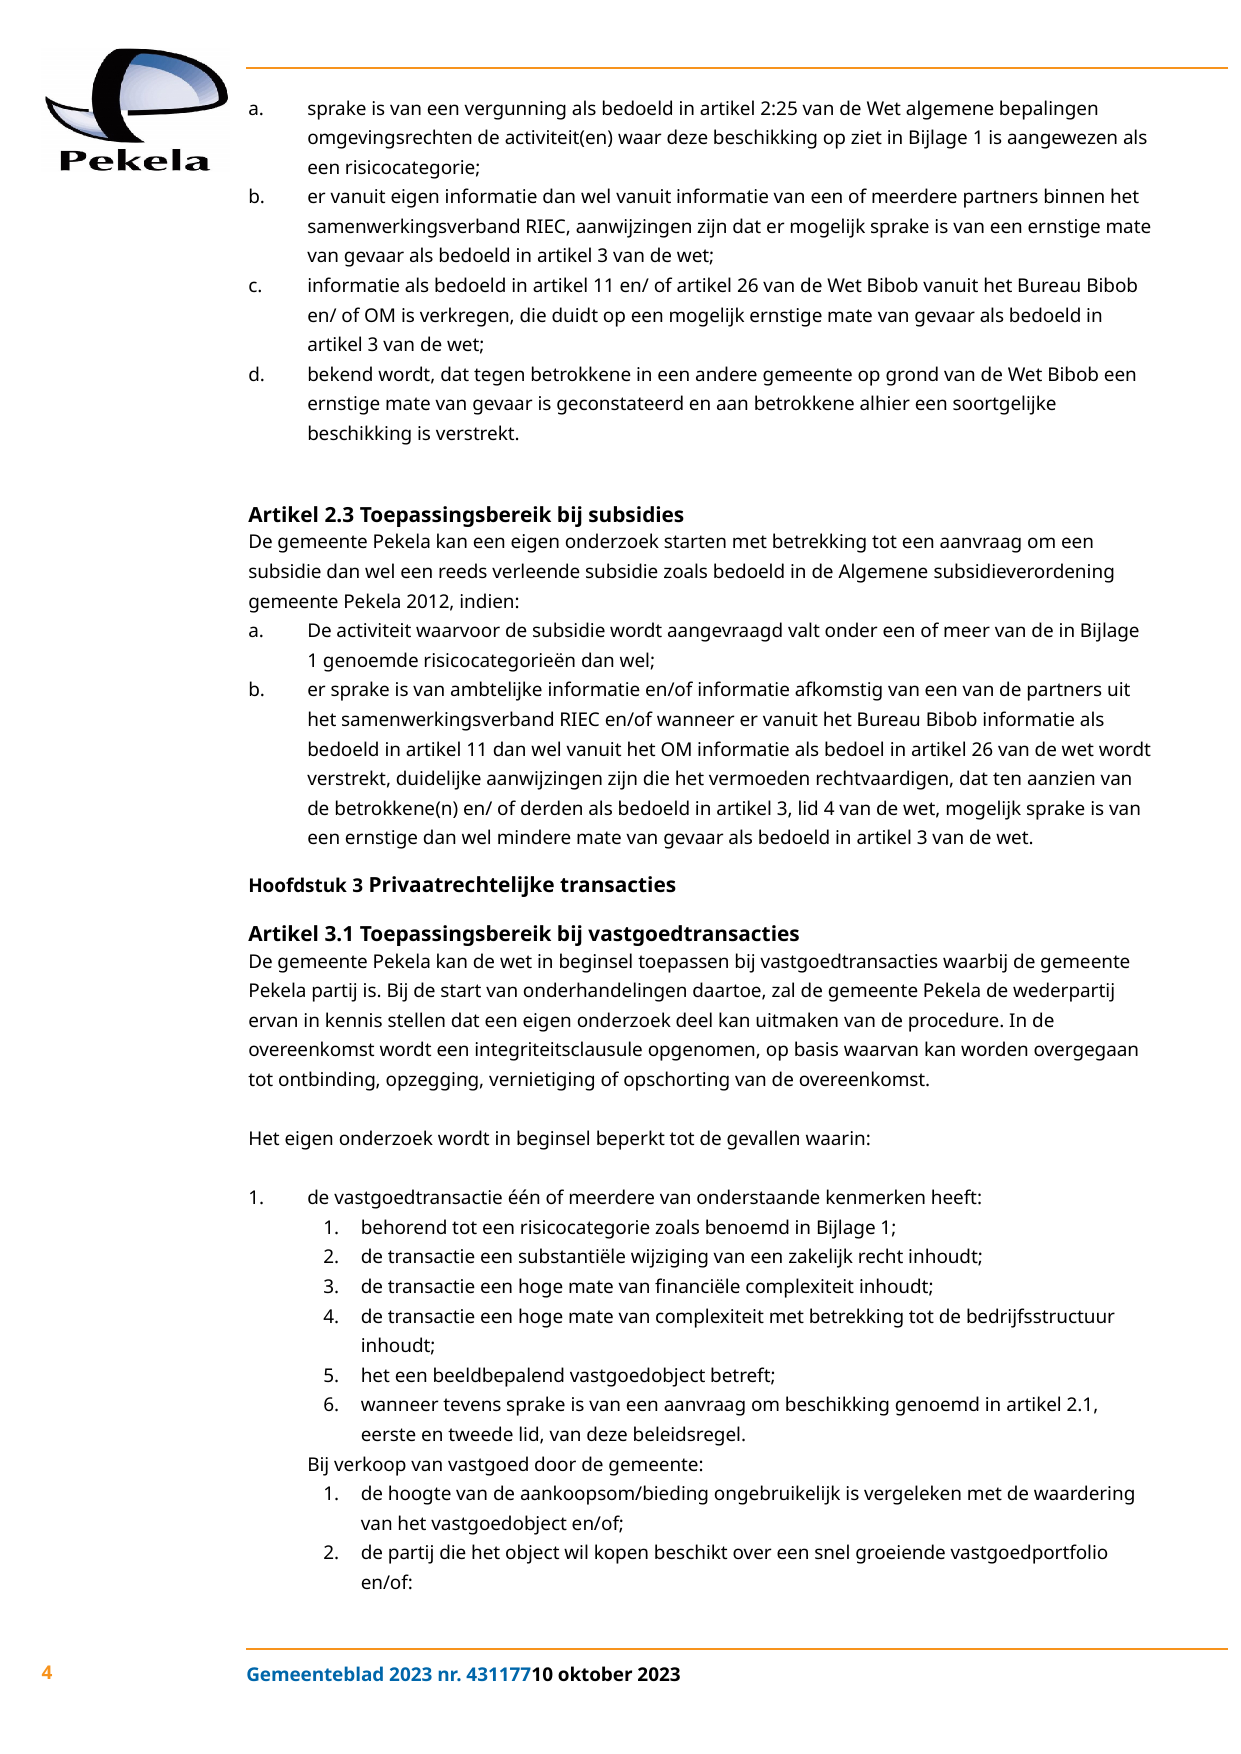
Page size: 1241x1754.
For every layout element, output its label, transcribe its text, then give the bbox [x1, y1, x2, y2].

list er vanuit eigen informatie dan wel vanuit informatie van een of meerdere partners binnen het samenwerkingsverband RIEC, aanwijzingen zijn dat er mogelijk sprake is van een ernstige mate van gevaar als bedoeld in artikel 3 van de wet; [248, 183, 1152, 268]
list Bij verkoop van vastgoed door de gemeente: [248, 1451, 1152, 1476]
list de transactie een substantiële wijziging van een zakelijk recht inhoudt; [323, 1244, 1152, 1269]
list behorend tot een risicocategorie zoals benoemd in Bijlage 1; [323, 1214, 1152, 1240]
list De activiteit waarvoor de subsidie wordt aangevraagd valt onder een of meer van de in Bijlage 1 genoemde risicocategorieën dan wel; [248, 617, 1152, 673]
list het een beeldbepalend vastgoedobject betreft; [323, 1362, 1152, 1388]
text Artikel 2.3 Toepassingsbereik bij subsidies [248, 500, 1152, 529]
list de vastgoedtransactie één of meerdere van onderstaande kenmerken heeft: [248, 1184, 1152, 1210]
list informatie als bedoeld in artikel 11 en/ of artikel 26 van de Wet Bibob vanuit het Bureau Bibob en/ of OM is verkregen, die duidt op een mogelijk ernstige mate van gevaar als bedoeld in artikel 3 van de wet; [248, 272, 1152, 357]
list de partij die het object wil kopen beschikt over een snel groeiende vastgoedportfolio en/of: [323, 1539, 1152, 1595]
list bekend wordt, dat tegen betrokkene in een andere gemeente op grond van de Wet Bibob een ernstige mate van gevaar is geconstateerd en aan betrokkene alhier een soortgelijke beschikking is verstrekt. [248, 361, 1152, 446]
text Hoofdstuk 3 Privaatrechtelijke transacties [248, 870, 1152, 898]
list er sprake is van ambtelijke informatie en/of informatie afkomstig van een van de partners uit het samenwerkingsverband RIEC en/of wanneer er vanuit het Bureau Bibob informatie als bedoeld in artikel 11 dan wel vanuit het OM informatie als bedoel in artikel 26 van de wet wordt verstrekt, duidelijke aanwijzingen zijn die het vermoeden rechtvaardigen, dat ten aanzien van de betrokkene(n) en/ of derden als bedoeld in artikel 3, lid 4 van de wet, mogelijk sprake is van een ernstige dan wel mindere mate van gevaar als bedoeld in artikel 3 van de wet. [248, 677, 1152, 850]
list wanneer tevens sprake is van een aanvraag om beschikking genoemd in artikel 2.1, eerste en tweede lid, van deze beleidsregel. [323, 1392, 1152, 1447]
text Het eigen onderzoek wordt in beginsel beperkt tot de gevallen waarin: [248, 1125, 1152, 1151]
picture [41, 47, 231, 172]
list de transactie een hoge mate van complexiteit met betrekking tot de bedrijfsstructuur inhoudt; [323, 1303, 1152, 1358]
list de transactie een hoge mate van financiële complexiteit inhoudt; [323, 1273, 1152, 1299]
text De gemeente Pekela kan de wet in beginsel toepassen bij vastgoedtransacties waarbij de gemeente Pekela partij is. Bij de start van onderhandelingen daartoe, zal de gemeente Pekela de wederpartij ervan in kennis stellen dat een eigen onderzoek deel kan uitmaken van de procedure. In de overeenkomst wordt een integriteitsclausule opgenomen, op basis waarvan kan worden overgegaan tot ontbinding, opzegging, vernietiging of opschorting van de overeenkomst. [248, 948, 1152, 1092]
text Artikel 3.1 Toepassingsbereik bij vastgoedtransacties [248, 919, 1152, 948]
list de hoogte van de aankoopsom/bieding ongebruikelijk is vergeleken met de waardering van het vastgoedobject en/of; [323, 1480, 1152, 1536]
text De gemeente Pekela kan een eigen onderzoek starten met betrekking tot een aanvraag om een subsidie dan wel een reeds verleende subsidie zoals bedoeld in de Algemene subsidieverordening gemeente Pekela 2012, indien: [248, 529, 1152, 613]
list sprake is van een vergunning als bedoeld in artikel 2:25 van de Wet algemene bepalingen omgevingsrechten de activiteit(en) waar deze beschikking op ziet in Bijlage 1 is aangewezen als een risicocategorie; [248, 95, 1152, 180]
